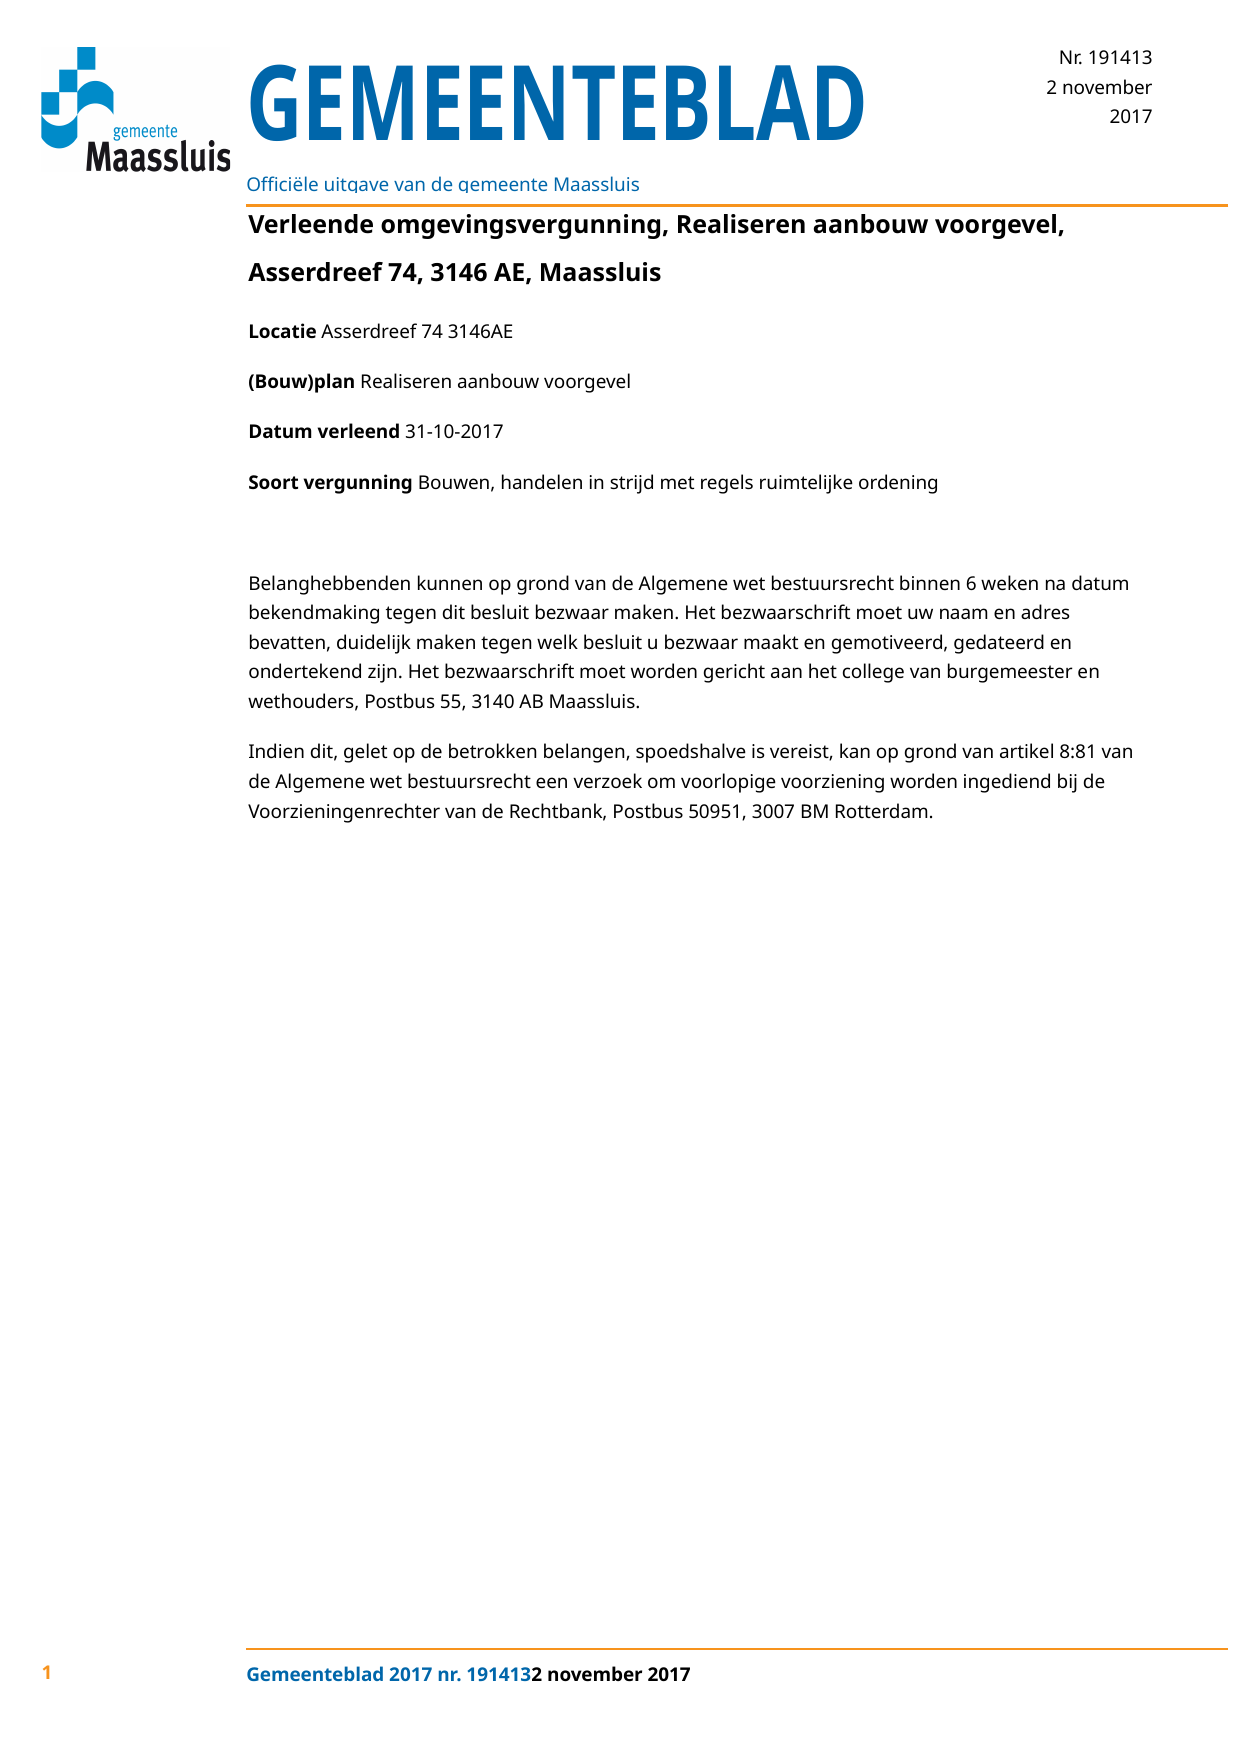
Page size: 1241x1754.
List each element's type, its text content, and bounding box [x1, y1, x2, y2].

text Datum verleend 31-10-2017 [248, 419, 1152, 444]
picture [41, 47, 77, 92]
picture [41, 47, 231, 172]
text Belanghebbenden kunnen op grond van de Algemene wet bestuursrecht binnen 6 weken na datum bekendmaking tegen dit besluit bezwaar maken. Het bezwaarschrift moet uw naam en adres bevatten, duidelijk maken tegen welk besluit u bezwaar maakt en gemotiveerd, gedateerd en ondertekend zijn. Het bezwaarschrift moet worden gericht aan het college van burgemeester en wethouders, Postbus 55, 3140 AB Maassluis. [248, 570, 1152, 714]
text Verleende omgevingsvergunning, Realiseren aanbouw voorgevel, Asserdreef 74, 3146 AE, Maassluis [248, 207, 1152, 288]
text Soort vergunning Bouwen, handelen in strijd met regels ruimtelijke ordening [248, 469, 1152, 495]
text Locatie Asserdreef 74 3146AE [248, 318, 1152, 344]
text (Bouw)plan Realiseren aanbouw voorgevel [248, 368, 1152, 394]
text Indien dit, gelet op de betrokken belangen, spoedshalve is vereist, kan op grond van artikel 8:81 van de Algemene wet bestuursrecht een verzoek om voorlopige voorziening worden ingediend bij de Voorzieningenrechter van de Rechtbank, Postbus 50951, 3007 BM Rotterdam. [248, 739, 1152, 824]
